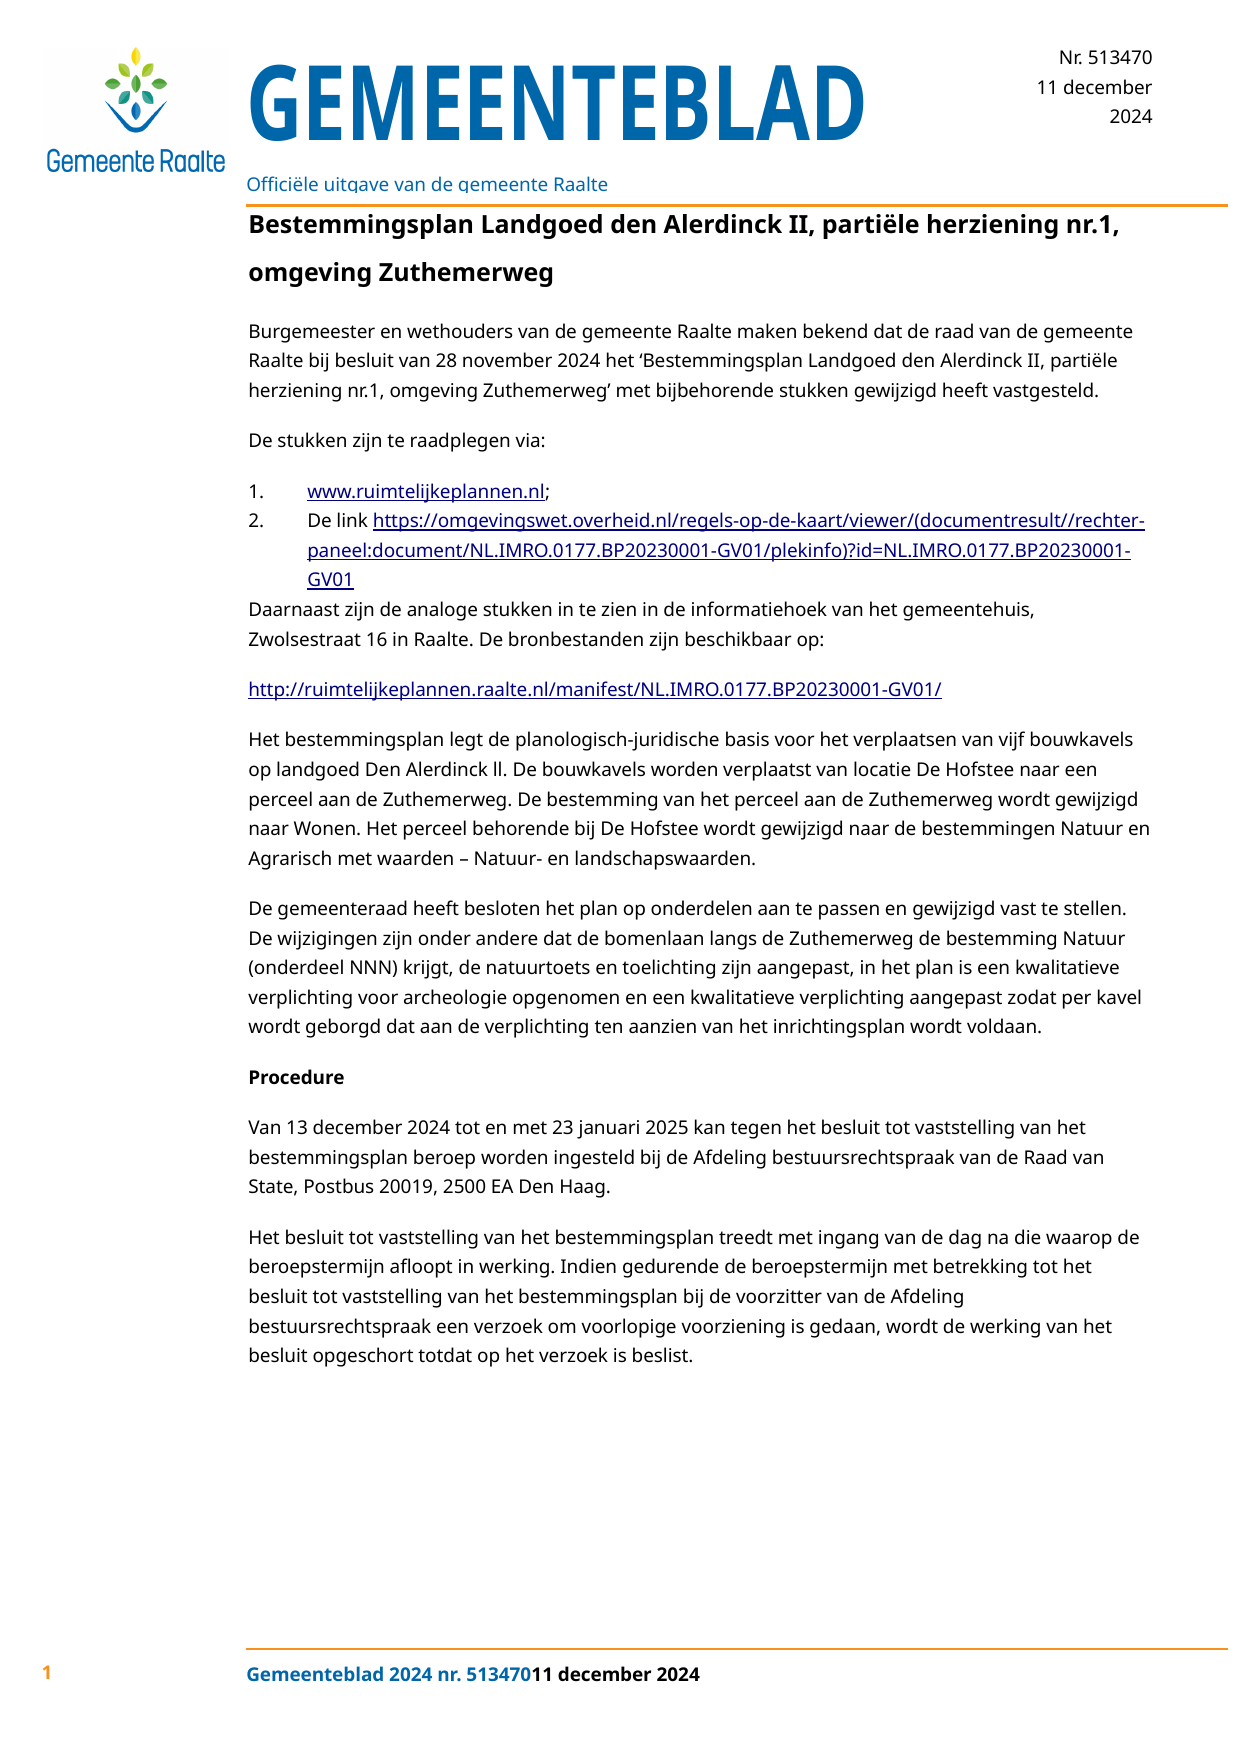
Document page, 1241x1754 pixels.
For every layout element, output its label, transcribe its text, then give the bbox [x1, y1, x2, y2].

text Het bestemmingsplan legt de planologisch-juridische basis voor het verplaatsen van vijf bouwkavels op landgoed Den Alerdinck ll. De bouwkavels worden verplaatst van locatie De Hofstee naar een perceel aan de Zuthemerweg. De bestemming van het perceel aan de Zuthemerweg wordt gewijzigd naar Wonen. Het perceel behorende bij De Hofstee wordt gewijzigd naar de bestemmingen Natuur en Agrarisch met waarden – Natuur- en landschapswaarden. [248, 727, 1152, 871]
text De stukken zijn te raadplegen via: [248, 427, 1152, 453]
text Burgemeester en wethouders van de gemeente Raalte maken bekend dat de raad van de gemeente Raalte bij besluit van 28 november 2024 het ‘Bestemmingsplan Landgoed den Alerdinck II, partiële herziening nr.1, omgeving Zuthemerweg’ met bijbehorende stukken gewijzigd heeft vastgesteld. [248, 318, 1152, 403]
picture [41, 47, 231, 172]
text Procedure [248, 1064, 1152, 1090]
list De link https://omgevingswet.overheid.nl/regels-op-de-kaart/viewer/(documentresult//rechter-paneel:document/NL.IMRO.0177.BP20230001-GV01/plekinfo)?id=NL.IMRO.0177.BP20230001-GV01 [248, 507, 1152, 592]
text http://ruimtelijkeplannen.raalte.nl/manifest/NL.IMRO.0177.BP20230001-GV01/ [248, 676, 1152, 702]
text Het besluit tot vaststelling van het bestemmingsplan treedt met ingang van de dag na die waarop de beroepstermijn afloopt in werking. Indien gedurende de beroepstermijn met betrekking tot het besluit tot vaststelling van het bestemmingsplan bij de voorzitter van de Afdeling bestuursrechtspraak een verzoek om voorlopige voorziening is gedaan, wordt de werking van het besluit opgeschort totdat op het verzoek is beslist. [248, 1224, 1152, 1368]
list www.ruimtelijkeplannen.nl; [248, 478, 1152, 504]
text Van 13 december 2024 tot en met 23 januari 2025 kan tegen het besluit tot vaststelling van het bestemmingsplan beroep worden ingesteld bij de Afdeling bestuursrechtspraak van de Raad van State, Postbus 20019, 2500 EA Den Haag. [248, 1114, 1152, 1199]
text Daarnaast zijn de analoge stukken in te zien in de informatiehoek van het gemeentehuis, Zwolsestraat 16 in Raalte. De bronbestanden zijn beschikbaar op: [248, 596, 1152, 652]
text Bestemmingsplan Landgoed den Alerdinck II, partiële herziening nr.1, omgeving Zuthemerweg [248, 207, 1152, 288]
text De gemeenteraad heeft besloten het plan op onderdelen aan te passen en gewijzigd vast te stellen. De wijzigingen zijn onder andere dat de bomenlaan langs de Zuthemerweg de bestemming Natuur (onderdeel NNN) krijgt, de natuurtoets en toelichting zijn aangepast, in het plan is een kwalitatieve verplichting voor archeologie opgenomen en een kwalitatieve verplichting aangepast zodat per kavel wordt geborgd dat aan de verplichting ten aanzien van het inrichtingsplan wordt voldaan. [248, 895, 1152, 1039]
